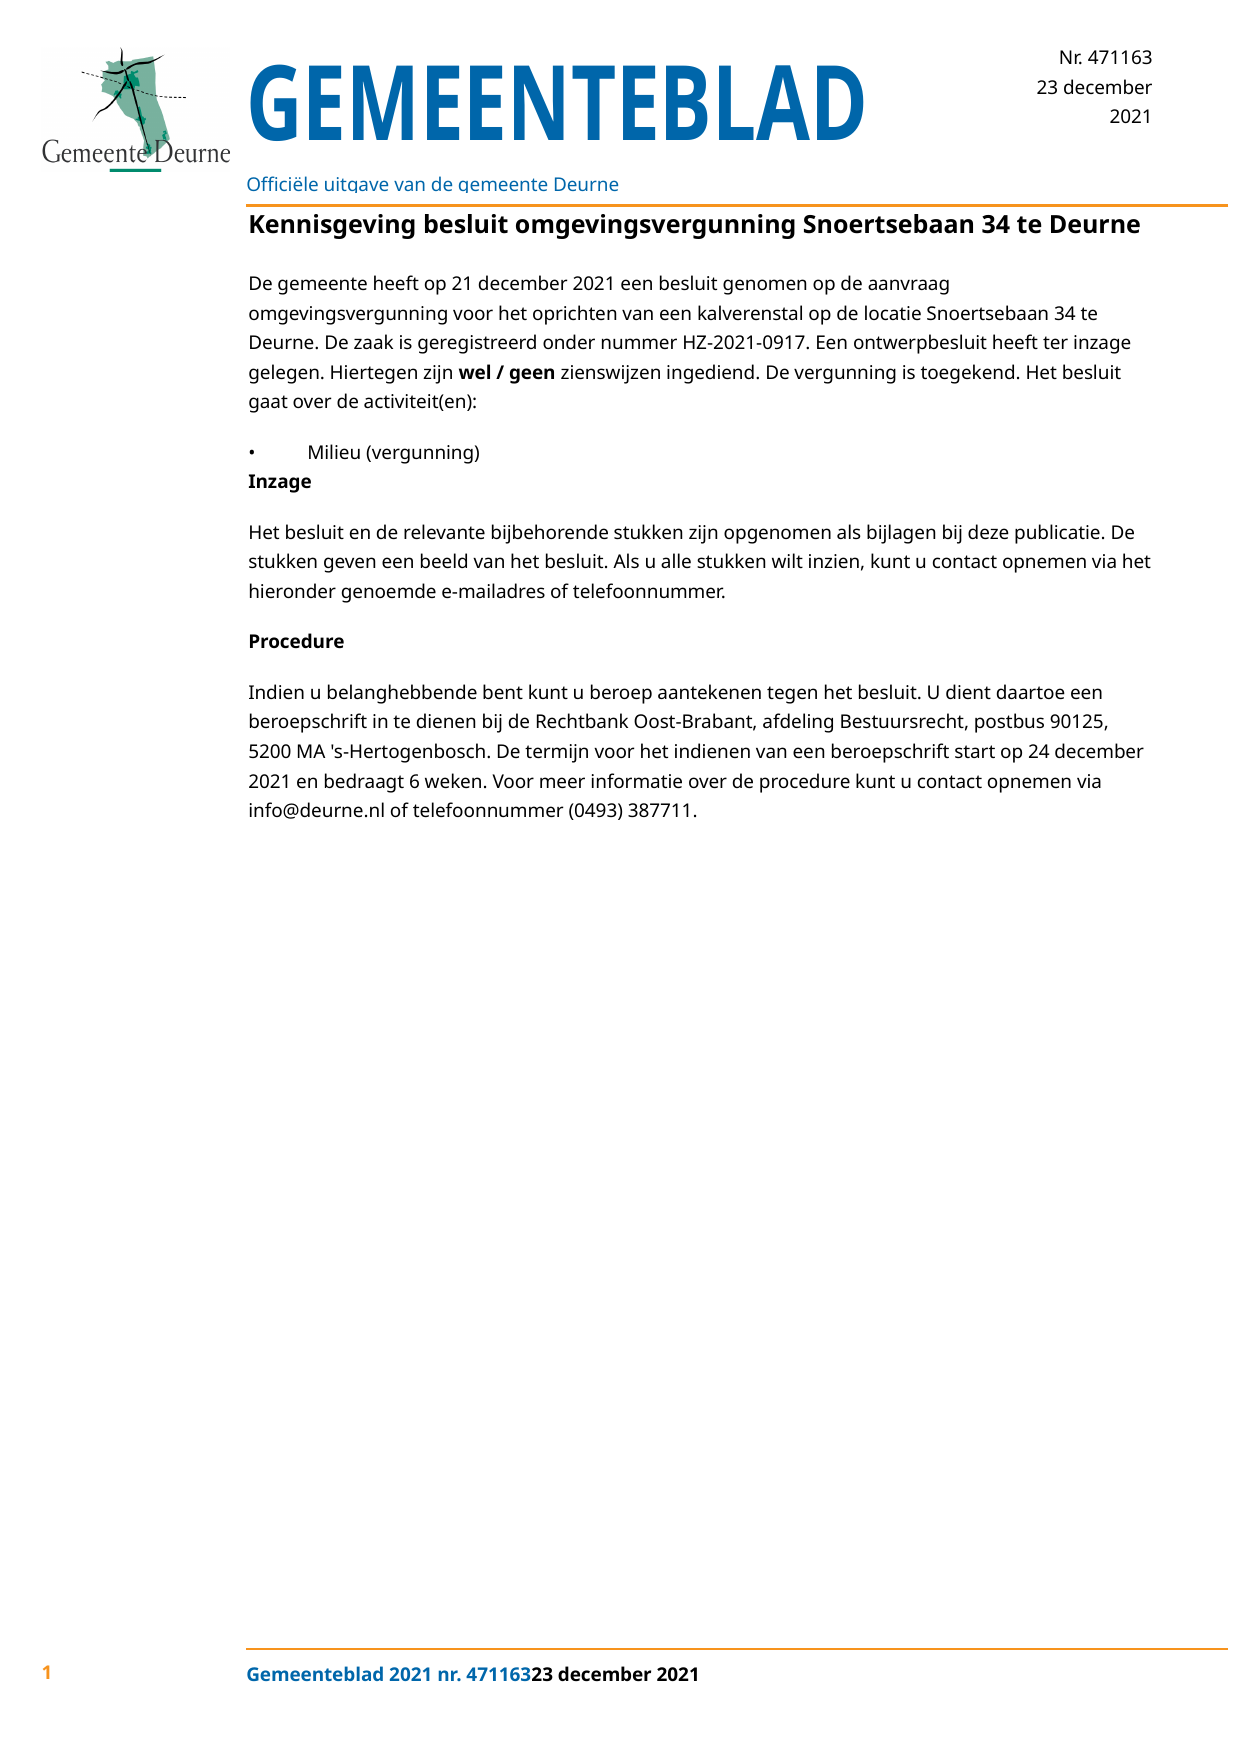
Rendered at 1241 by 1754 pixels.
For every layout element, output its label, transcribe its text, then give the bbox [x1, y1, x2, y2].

text Inzage [248, 469, 1152, 494]
text Procedure [248, 629, 1152, 654]
text De gemeente heeft op 21 december 2021 een besluit genomen op de aanvraag omgevingsvergunning voor het oprichten van een kalverenstal op de locatie Snoertsebaan 34 te Deurne. De zaak is geregistreerd onder nummer HZ-2021-0917. Een ontwerpbesluit heeft ter inzage gelegen. Hiertegen zijn wel / geen zienswijzen ingediend. De vergunning is toegekend. Het besluit gaat over de activiteit(en): [248, 270, 1152, 414]
text Indien u belanghebbende bent kunt u beroep aantekenen tegen het besluit. U dient daartoe een beroepschrift in te dienen bij de Rechtbank Oost-Brabant, afdeling Bestuursrecht, postbus 90125, 5200 MA 's-Hertogenbosch. De termijn voor het indienen van een beroepschrift start op 24 december 2021 en bedraagt 6 weken. Voor meer informatie over de procedure kunt u contact opnemen via info@deurne.nl of telefoonnummer (0493) 387711. [248, 679, 1152, 823]
text Het besluit en de relevante bijbehorende stukken zijn opgenomen als bijlagen bij deze publicatie. De stukken geven een beeld van het besluit. Als u alle stukken wilt inzien, kunt u contact opnemen via het hieronder genoemde e-mailadres of telefoonnummer. [248, 519, 1152, 604]
text Kennisgeving besluit omgevingsvergunning Snoertsebaan 34 te Deurne [248, 207, 1152, 241]
list Milieu (vergunning) [248, 439, 1152, 465]
picture [41, 47, 231, 172]
